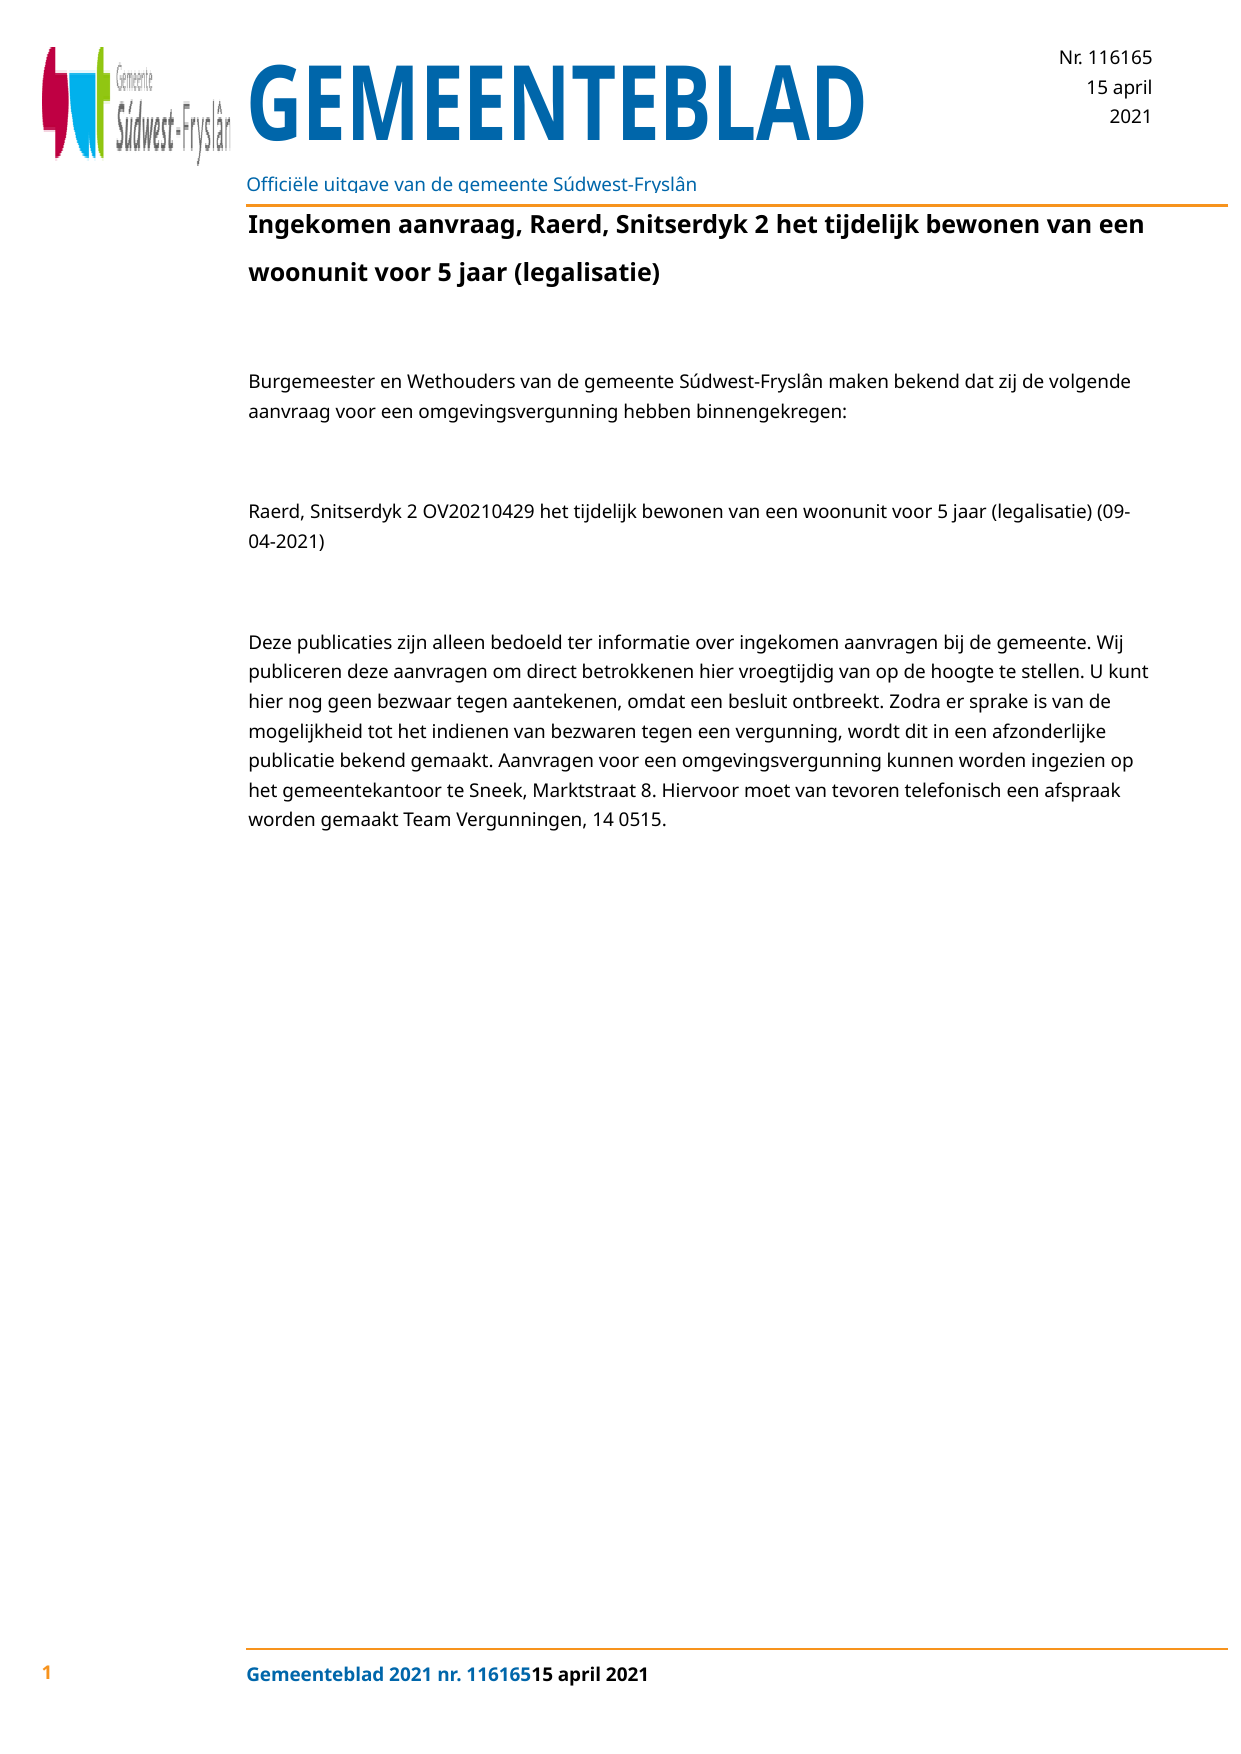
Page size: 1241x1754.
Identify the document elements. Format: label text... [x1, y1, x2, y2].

text Raerd, Snitserdyk 2 OV20210429 het tijdelijk bewonen van een woonunit voor 5 jaar (legalisatie) (09-04-2021) [248, 499, 1152, 554]
picture [41, 47, 231, 172]
text Deze publicaties zijn alleen bedoeld ter informatie over ingekomen aanvragen bij de gemeente. Wij publiceren deze aanvragen om direct betrokkenen hier vroegtijdig van op de hoogte te stellen. U kunt hier nog geen bezwaar tegen aantekenen, omdat een besluit ontbreekt. Zodra er sprake is van de mogelijkheid tot het indienen van bezwaren tegen een vergunning, wordt dit in een afzonderlijke publicatie bekend gemaakt. Aanvragen voor een omgevingsvergunning kunnen worden ingezien op het gemeentekantoor te Sneek, Marktstraat 8. Hiervoor moet van tevoren telefonisch een afspraak worden gemaakt Team Vergunningen, 14 0515. [248, 629, 1152, 832]
text Burgemeester en Wethouders van de gemeente Súdwest-Fryslân maken bekend dat zij de volgende aanvraag voor een omgevingsvergunning hebben binnengekregen: [248, 368, 1152, 424]
text Ingekomen aanvraag, Raerd, Snitserdyk 2 het tijdelijk bewonen van een woonunit voor 5 jaar (legalisatie) [248, 207, 1152, 288]
